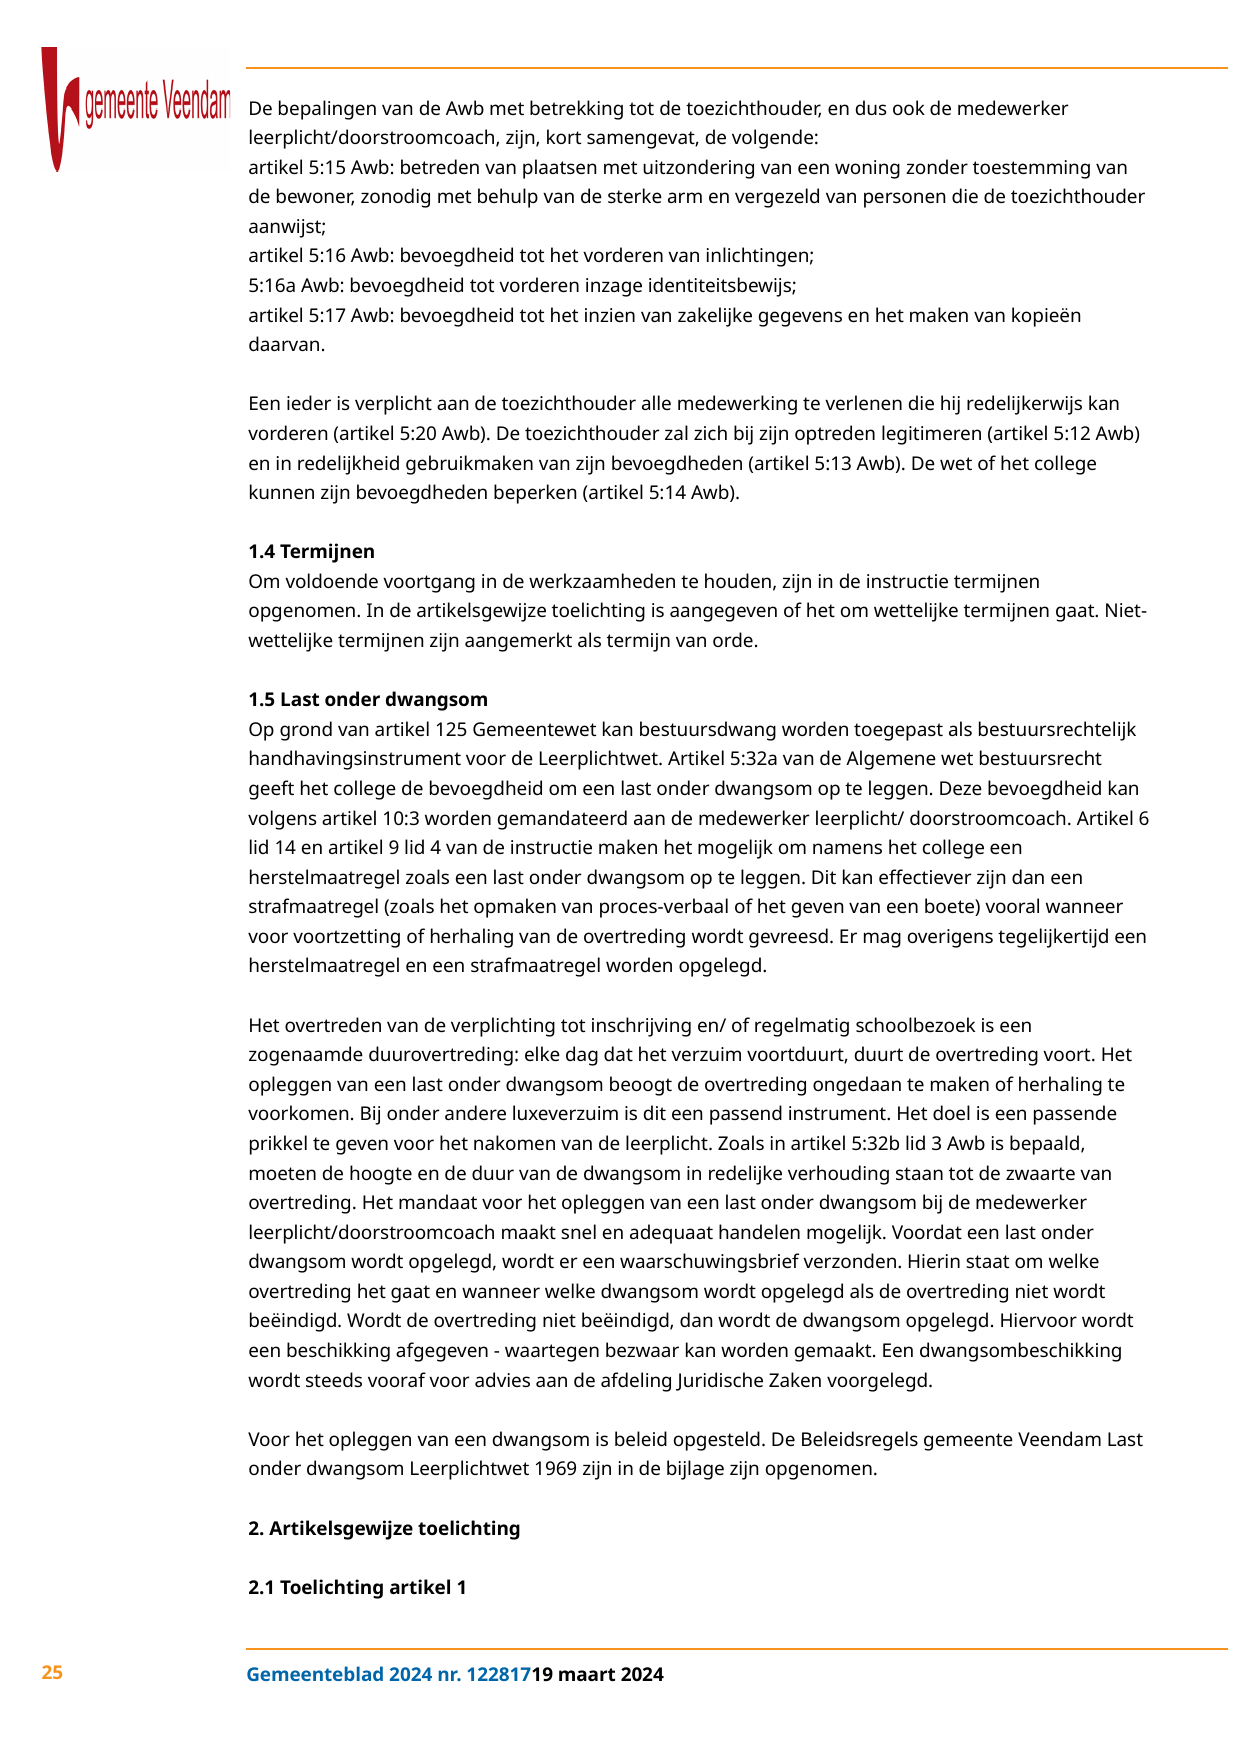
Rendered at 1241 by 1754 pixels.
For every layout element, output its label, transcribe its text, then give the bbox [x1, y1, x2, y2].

text 1.5 Last onder dwangsom [248, 686, 1152, 712]
text Voor het opleggen van een dwangsom is beleid opgesteld. De Beleidsregels gemeente Veendam Last onder dwangsom Leerplichtwet 1969 zijn in de bijlage zijn opgenomen. [248, 1426, 1152, 1481]
text 1.4 Termijnen [248, 538, 1152, 564]
text artikel 5:16 Awb: bevoegdheid tot het vorderen van inlichtingen; [248, 243, 1152, 268]
text artikel 5:15 Awb: betreden van plaatsen met uitzondering van een woning zonder toestemming van de bewoner, zonodig met behulp van de sterke arm en vergezeld van personen die de toezichthouder aanwijst; [248, 154, 1152, 239]
text Een ieder is verplicht aan de toezichthouder alle medewerking te verlenen die hij redelijkerwijs kan vorderen (artikel 5:20 Awb). De toezichthouder zal zich bij zijn optreden legitimeren (artikel 5:12 Awb) en in redelijkheid gebruikmaken van zijn bevoegdheden (artikel 5:13 Awb). De wet of het college kunnen zijn bevoegdheden beperken (artikel 5:14 Awb). [248, 391, 1152, 505]
text 2.1 Toelichting artikel 1 [248, 1574, 1152, 1600]
text 5:16a Awb: bevoegdheid tot vorderen inzage identiteitsbewijs; [248, 272, 1152, 298]
text artikel 5:17 Awb: bevoegdheid tot het inzien van zakelijke gegevens en het maken van kopieën daarvan. [248, 302, 1152, 357]
text Het overtreden van de verplichting tot inschrijving en/ of regelmatig schoolbezoek is een zogenaamde duurovertreding: elke dag dat het verzuim voortduurt, duurt de overtreding voort. Het opleggen van een last onder dwangsom beoogt de overtreding ongedaan te maken of herhaling te voorkomen. Bij onder andere luxeverzuim is dit een passend instrument. Het doel is een passende prikkel te geven voor het nakomen van de leerplicht. Zoals in artikel 5:32b lid 3 Awb is bepaald, moeten de hoogte en de duur van de dwangsom in redelijke verhouding staan tot de zwaarte van overtreding. Het mandaat voor het opleggen van een last onder dwangsom bij de medewerker leerplicht/doorstroomcoach maakt snel en adequaat handelen mogelijk. Voordat een last onder dwangsom wordt opgelegd, wordt er een waarschuwingsbrief verzonden. Hierin staat om welke overtreding het gaat en wanneer welke dwangsom wordt opgelegd als de overtreding niet wordt beëindigd. Wordt de overtreding niet beëindigd, dan wordt de dwangsom opgelegd. Hiervoor wordt een beschikking afgegeven - waartegen bezwaar kan worden gemaakt. Een dwangsombeschikking wordt steeds vooraf voor advies aan de afdeling Juridische Zaken voorgelegd. [248, 1012, 1152, 1393]
picture [41, 47, 231, 172]
text 2. Artikelsgewijze toelichting [248, 1515, 1152, 1541]
text De bepalingen van de Awb met betrekking tot de toezichthouder, en dus ook de medewerker leerplicht/doorstroomcoach, zijn, kort samengevat, de volgende: [248, 95, 1152, 150]
text Om voldoende voortgang in de werkzaamheden te houden, zijn in de instructie termijnen opgenomen. In de artikelsgewijze toelichting is aangegeven of het om wettelijke termijnen gaat. Niet-wettelijke termijnen zijn aangemerkt als termijn van orde. [248, 568, 1152, 653]
text Op grond van artikel 125 Gemeentewet kan bestuursdwang worden toegepast als bestuursrechtelijk handhavingsinstrument voor de Leerplichtwet. Artikel 5:32a van de Algemene wet bestuursrecht geeft het college de bevoegdheid om een last onder dwangsom op te leggen. Deze bevoegdheid kan volgens artikel 10:3 worden gemandateerd aan de medewerker leerplicht/ doorstroomcoach. Artikel 6 lid 14 en artikel 9 lid 4 van de instructie maken het mogelijk om namens het college een herstelmaatregel zoals een last onder dwangsom op te leggen. Dit kan effectiever zijn dan een strafmaatregel (zoals het opmaken van proces-verbaal of het geven van een boete) vooral wanneer voor voortzetting of herhaling van de overtreding wordt gevreesd. Er mag overigens tegelijkertijd een herstelmaatregel en een strafmaatregel worden opgelegd. [248, 716, 1152, 978]
